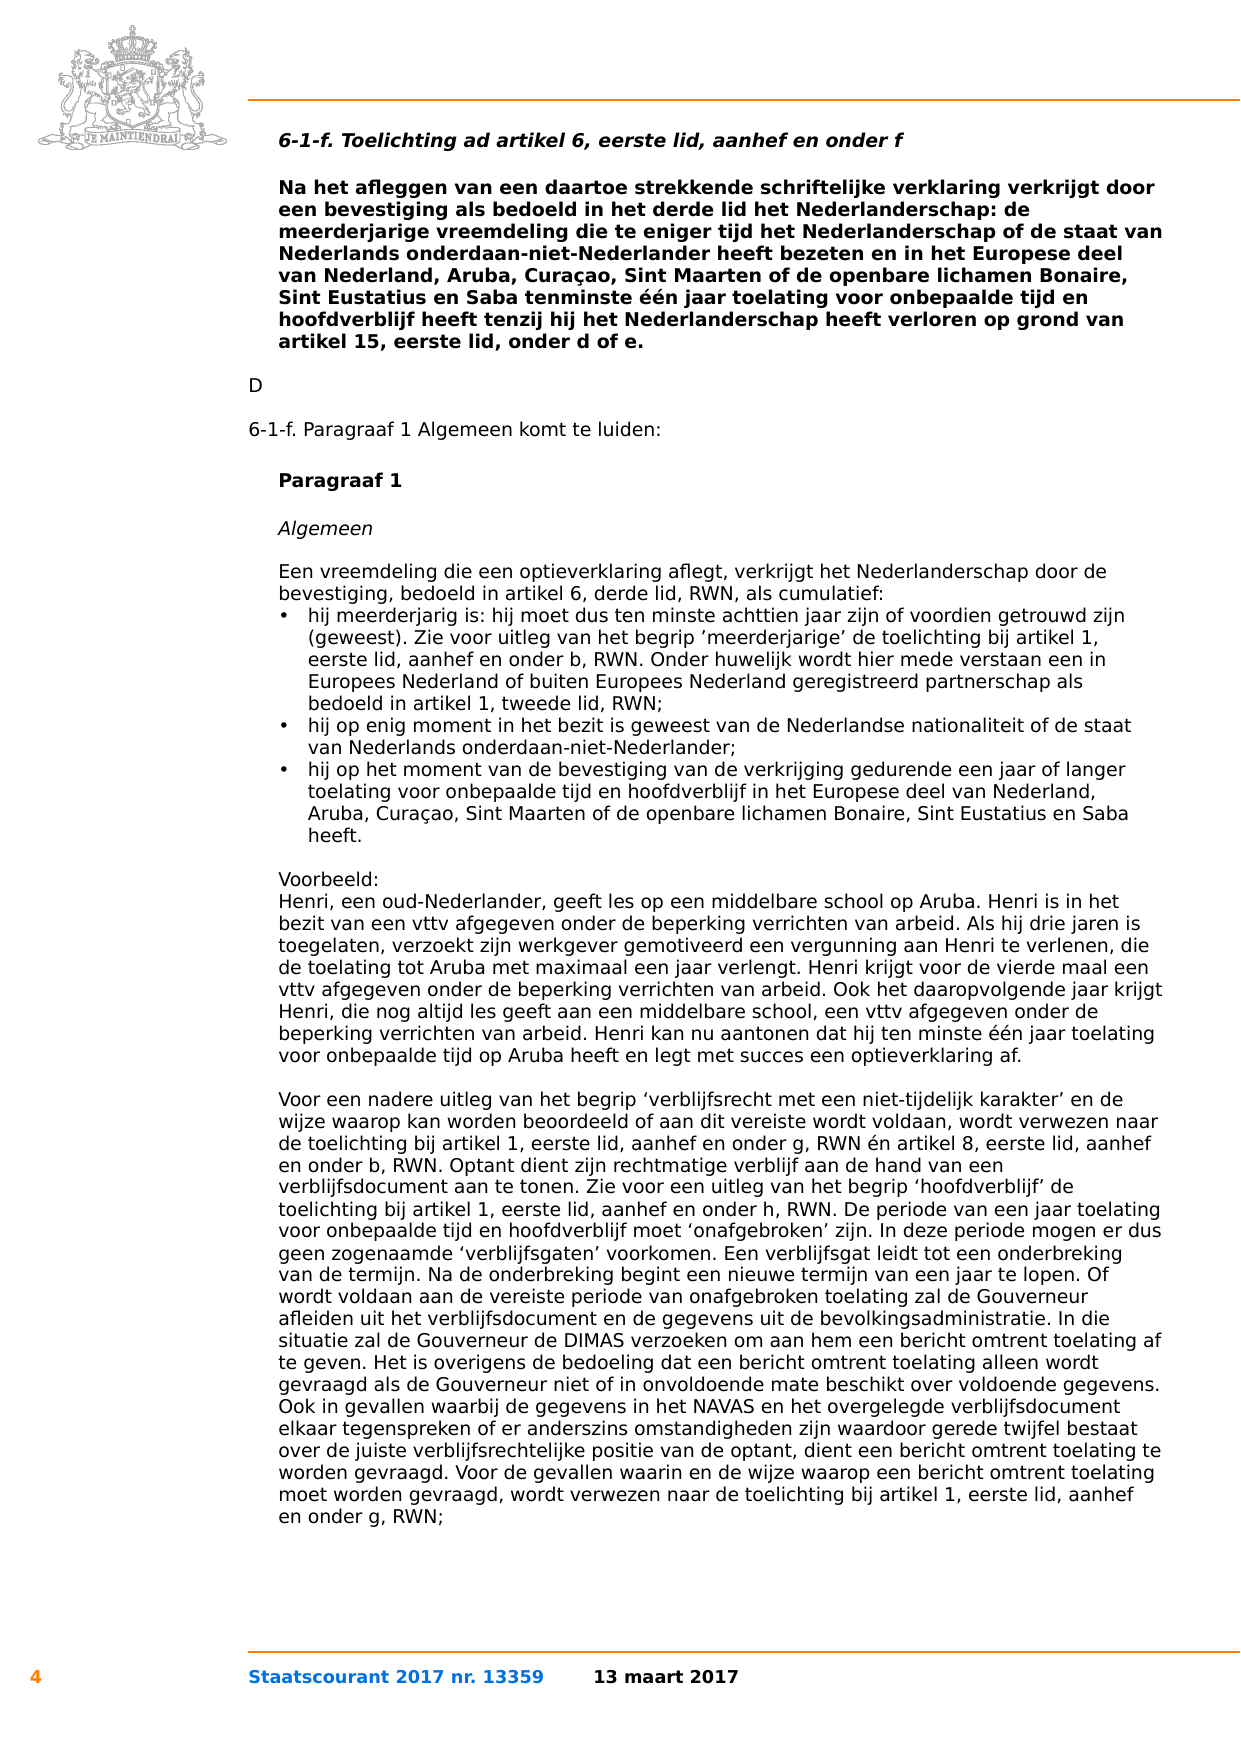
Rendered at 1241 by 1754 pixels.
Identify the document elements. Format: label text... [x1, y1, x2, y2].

text • hij op enig moment in het bezit is geweest van de Nederlandse nationaliteit of de staat van Nederlands onderdaan-niet-Nederlander; [278, 715, 1163, 759]
text • hij meerderjarig is: hij moet dus ten minste achttien jaar zijn of voordien getrouwd zijn (geweest). Zie voor uitleg van het begrip ’meerderjarige’ de toelichting bij artikel 1, eerste lid, aanhef en onder b, RWN. Onder huwelijk wordt hier mede verstaan een in Europees Nederland of buiten Europees Nederland geregistreerd partnerschap als bedoeld in artikel 1, tweede lid, RWN; [278, 605, 1163, 715]
text Na het afleggen van een daartoe strekkende schriftelijke verklaring verkrijgt door een bevestiging als bedoeld in het derde lid het Nederlanderschap: de meerderjarige vreemdeling die te eniger tijd het Nederlanderschap of de staat van Nederlands onderdaan-niet-Nederlander heeft bezeten en in het Europese deel van Nederland, Aruba, Curaçao, Sint Maarten of de openbare lichamen Bonaire, Sint Eustatius en Saba tenminste één jaar toelating voor onbepaalde tijd en hoofdverblijf heeft tenzij hij het Nederlanderschap heeft verloren op grond van artikel 15, eerste lid, onder d of e. [278, 177, 1163, 353]
text • hij op het moment van de bevestiging van de verkrijging gedurende een jaar of langer toelating voor onbepaalde tijd en hoofdverblijf in het Europese deel van Nederland, Aruba, Curaçao, Sint Maarten of de openbare lichamen Bonaire, Sint Eustatius en Saba heeft. [278, 759, 1163, 847]
text D [248, 374, 1163, 397]
text Een vreemdeling die een optieverklaring aflegt, verkrijgt het Nederlanderschap door de bevestiging, bedoeld in artikel 6, derde lid, RWN, als cumulatief: [278, 561, 1163, 605]
text Voor een nadere uitleg van het begrip ‘verblijfsrecht met een niet-tijdelijk karakter’ en de wijze waarop kan worden beoordeeld of aan dit vereiste wordt voldaan, wordt verwezen naar de toelichting bij artikel 1, eerste lid, aanhef en onder g, RWN én artikel 8, eerste lid, aanhef en onder b, RWN. Optant dient zijn rechtmatige verblijf aan de hand van een verblijfsdocument aan te tonen. Zie voor een uitleg van het begrip ‘hoofdverblijf’ de toelichting bij artikel 1, eerste lid, aanhef en onder h, RWN. De periode van een jaar toelating voor onbepaalde tijd en hoofdverblijf moet ‘onafgebroken’ zijn. In deze periode mogen er dus geen zogenaamde ‘verblijfsgaten’ voorkomen. Een verblijfsgat leidt tot een onderbreking van de termijn. Na de onderbreking begint een nieuwe termijn van een jaar te lopen. Of wordt voldaan aan de vereiste periode van onafgebroken toelating zal de Gouverneur afleiden uit het verblijfsdocument en de gegevens uit de bevolkingsadministratie. In die situatie zal de Gouverneur de DIMAS verzoeken om aan hem een bericht omtrent toelating af te geven. Het is overigens de bedoeling dat een bericht omtrent toelating alleen wordt gevraagd als de Gouverneur niet of in onvoldoende mate beschikt over voldoende gegevens. Ook in gevallen waarbij de gegevens in het NAVAS en het overgelegde verblijfsdocument elkaar tegenspreken of er anderszins omstandigheden zijn waardoor gerede twijfel bestaat over de juiste verblijfsrechtelijke positie van de optant, dient een bericht omtrent toelating te worden gevraagd. Voor de gevallen waarin en de wijze waarop een bericht omtrent toelating moet worden gevraagd, wordt verwezen naar de toelichting bij artikel 1, eerste lid, aanhef en onder g, RWN; [278, 1088, 1163, 1528]
text Voorbeeld: [278, 869, 1163, 891]
subtitle Paragraaf 1 [278, 470, 1163, 492]
text Henri, een oud-Nederlander, geeft les op een middelbare school op Aruba. Henri is in het bezit van een vttv afgegeven onder de beperking verrichten van arbeid. Als hij drie jaren is toegelaten, verzoekt zijn werkgever gemotiveerd een vergunning aan Henri te verlenen, die de toelating tot Aruba met maximaal een jaar verlengt. Henri krijgt voor de vierde maal een vttv afgegeven onder de beperking verrichten van arbeid. Ook het daaropvolgende jaar krijgt Henri, die nog altijd les geeft aan een middelbare school, een vttv afgegeven onder de beperking verrichten van arbeid. Henri kan nu aantonen dat hij ten minste één jaar toelating voor onbepaalde tijd op Aruba heeft en legt met succes een optieverklaring af. [278, 891, 1163, 1067]
subtitle 6-1-f. Toelichting ad artikel 6, eerste lid, aanhef en onder f [278, 130, 1163, 152]
text 6-1-f. Paragraaf 1 Algemeen komt te luiden: [248, 418, 1163, 440]
subtitle Algemeen [278, 517, 1163, 539]
picture [38, 25, 227, 150]
